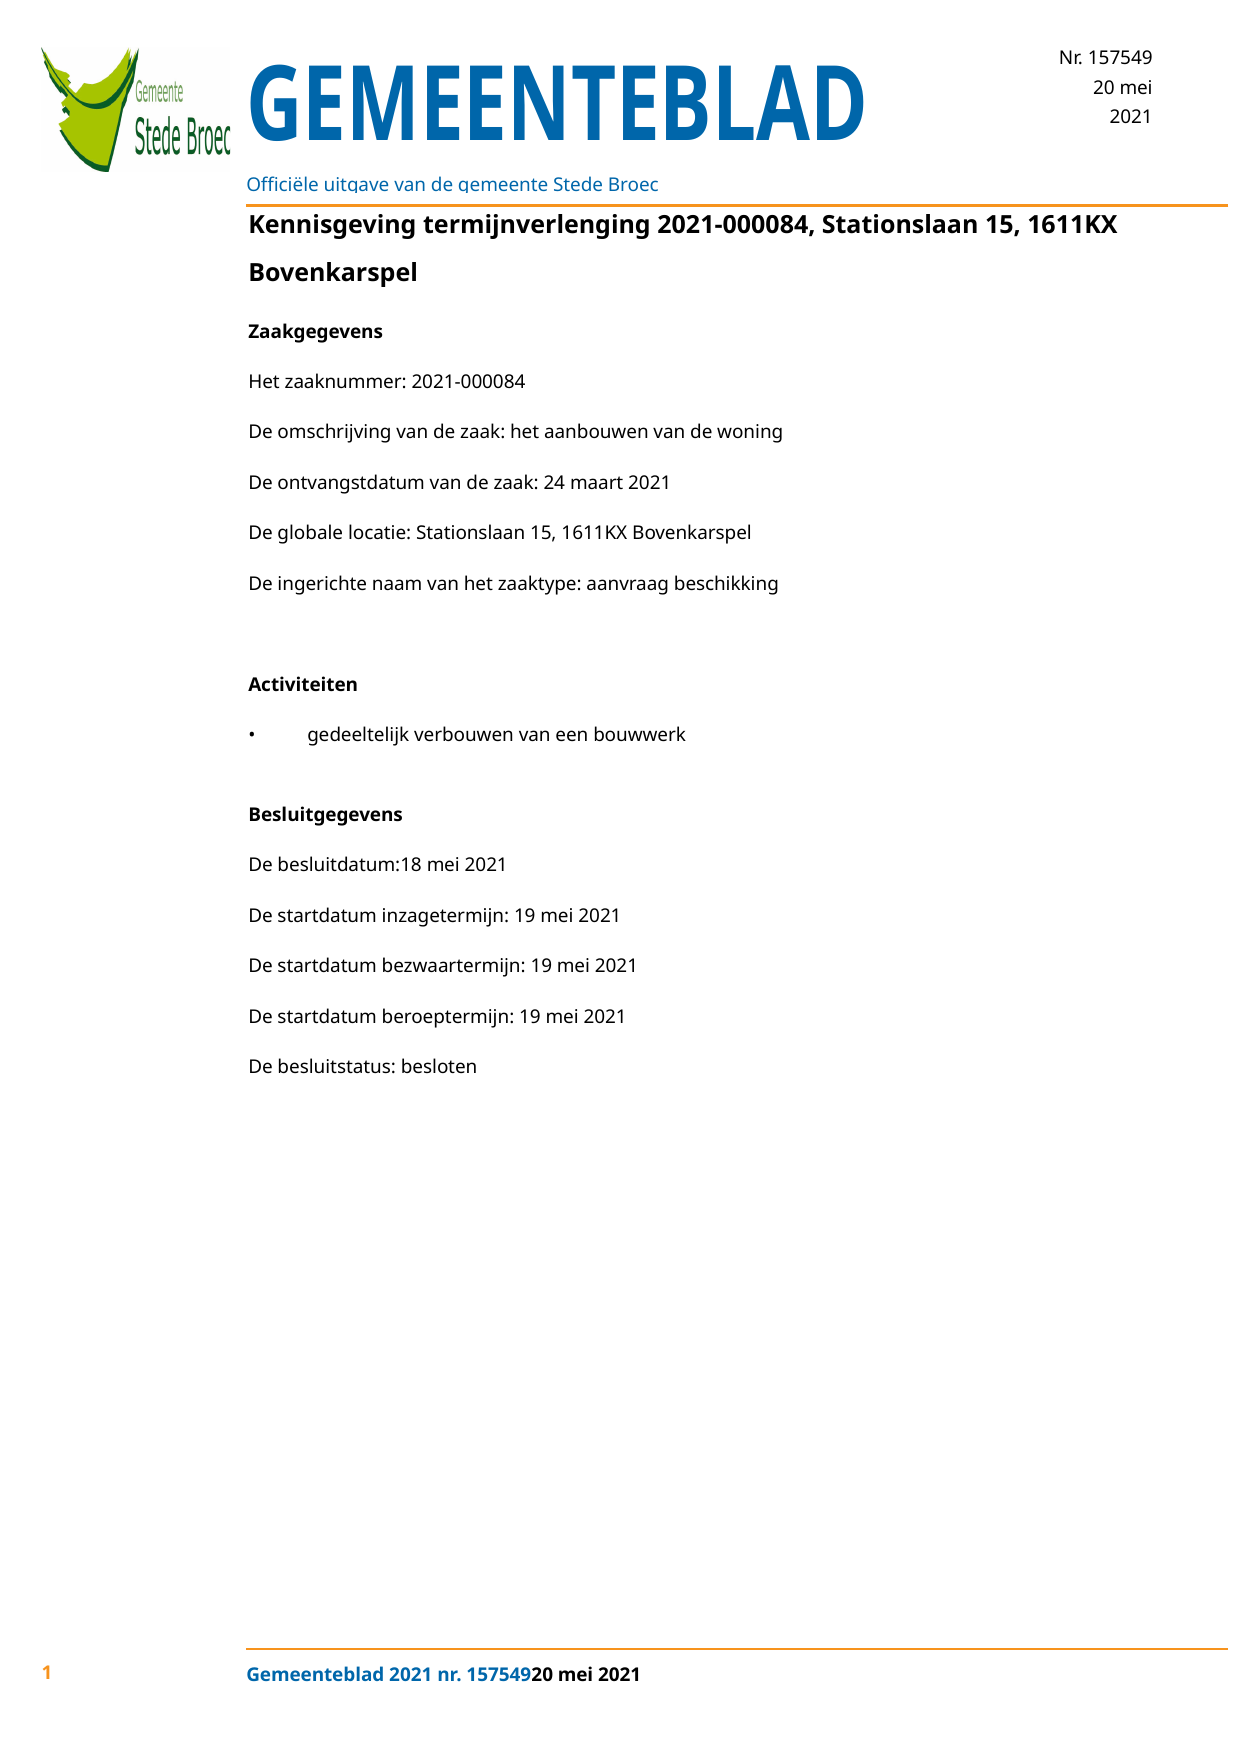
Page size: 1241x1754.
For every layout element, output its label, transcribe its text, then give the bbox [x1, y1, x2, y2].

text De omschrijving van de zaak: het aanbouwen van de woning [248, 419, 1152, 444]
list gedeeltelijk verbouwen van een bouwwerk [248, 721, 1152, 747]
text De ontvangstdatum van de zaak: 24 maart 2021 [248, 469, 1152, 495]
text De globale locatie: Stationslaan 15, 1611KX Bovenkarspel [248, 519, 1152, 545]
picture [41, 47, 231, 172]
text De besluitdatum:18 mei 2021 [248, 852, 1152, 877]
text Activiteiten [248, 671, 1152, 697]
text De ingerichte naam van het zaaktype: aanvraag beschikking [248, 570, 1152, 596]
text Het zaaknummer: 2021-000084 [248, 368, 1152, 394]
text Zaakgegevens [248, 318, 1152, 344]
text De startdatum inzagetermijn: 19 mei 2021 [248, 902, 1152, 928]
text De besluitstatus: besloten [248, 1053, 1152, 1079]
text Kennisgeving termijnverlenging 2021-000084, Stationslaan 15, 1611KX Bovenkarspel [248, 207, 1152, 288]
text De startdatum beroeptermijn: 19 mei 2021 [248, 1003, 1152, 1029]
text De startdatum bezwaartermijn: 19 mei 2021 [248, 952, 1152, 978]
text Besluitgegevens [248, 801, 1152, 827]
